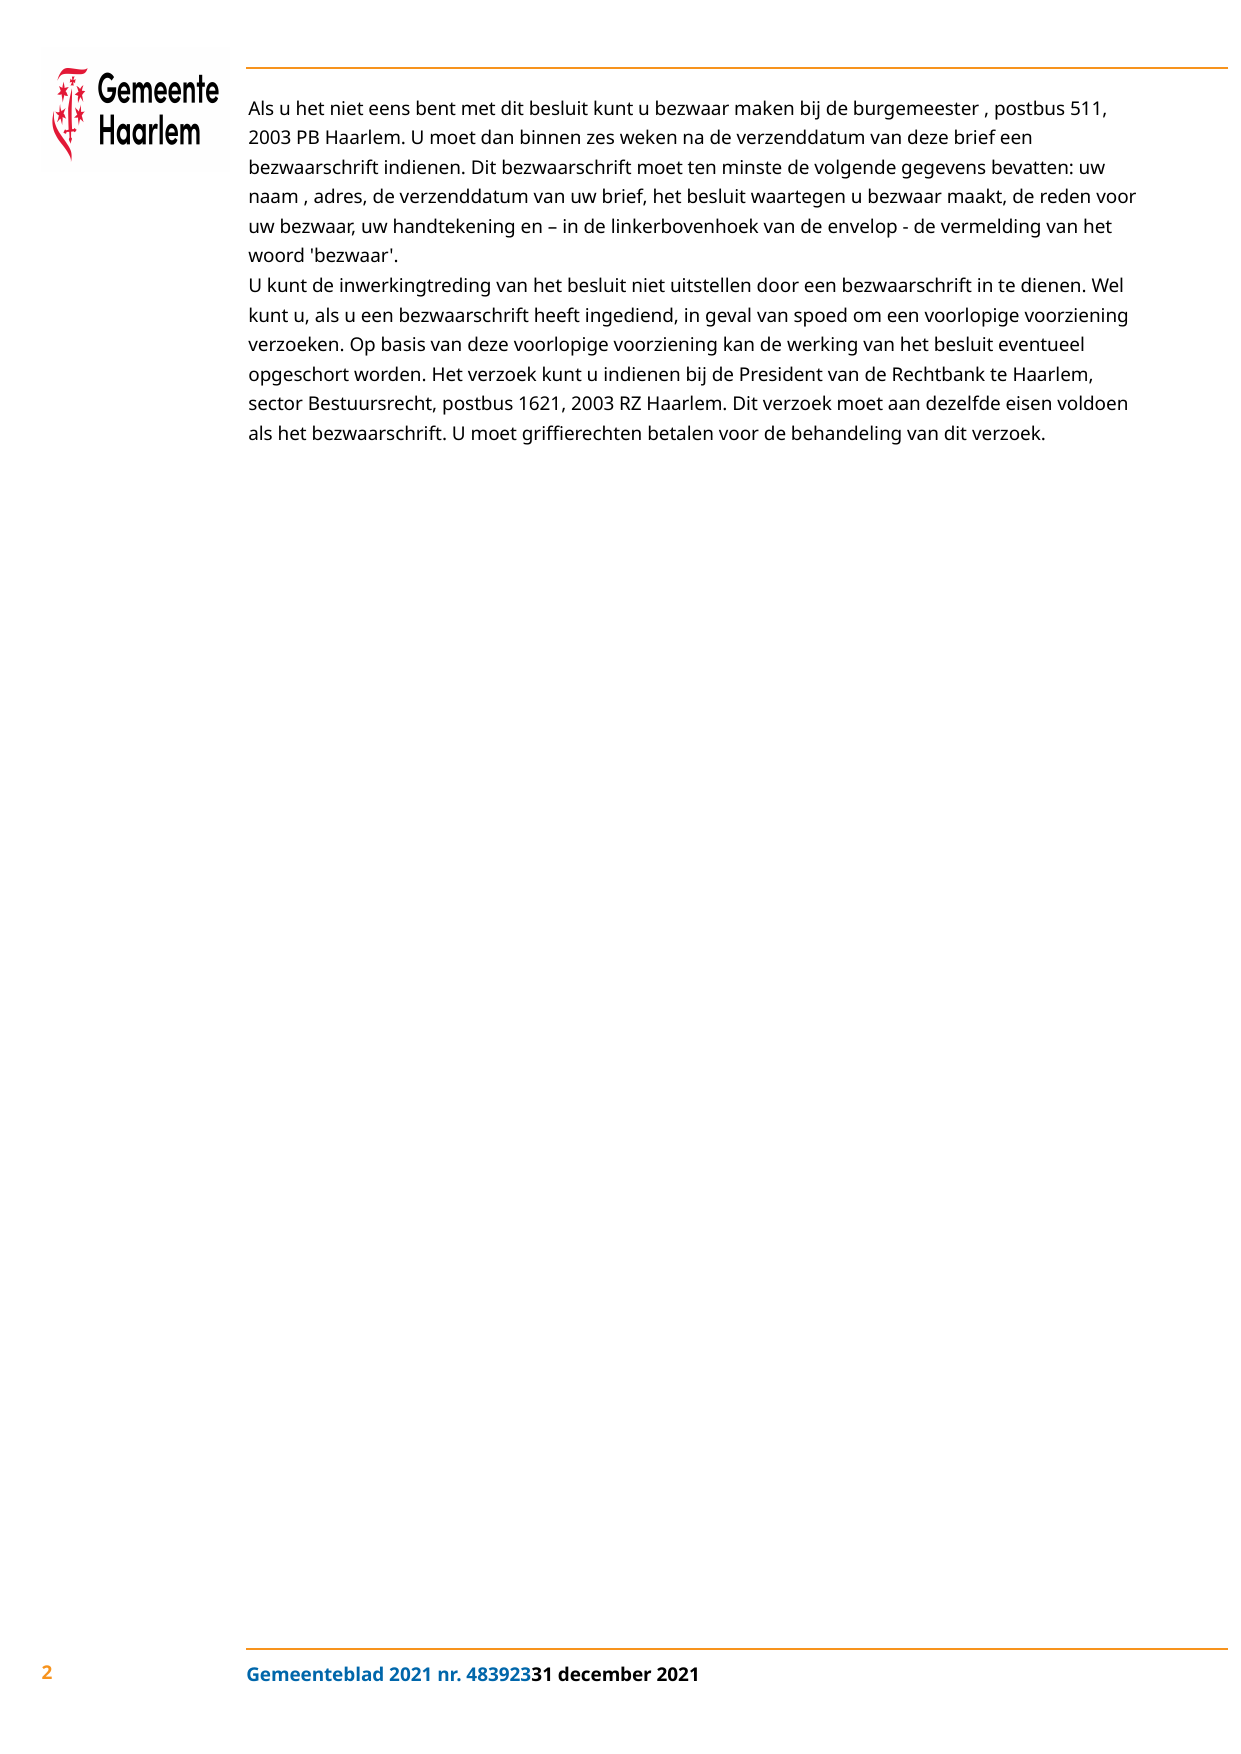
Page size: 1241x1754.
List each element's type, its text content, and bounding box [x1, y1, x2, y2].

text U kunt de inwerkingtreding van het besluit niet uitstellen door een bezwaarschrift in te dienen. Wel kunt u, als u een bezwaarschrift heeft ingediend, in geval van spoed om een voorlopige voorziening verzoeken. Op basis van deze voorlopige voorziening kan de werking van het besluit eventueel opgeschort worden. Het verzoek kunt u indienen bij de President van de Rechtbank te Haarlem, sector Bestuursrecht, postbus 1621, 2003 RZ Haarlem. Dit verzoek moet aan dezelfde eisen voldoen als het bezwaarschrift. U moet griffierechten betalen voor de behandeling van dit verzoek. [248, 272, 1152, 446]
picture [41, 47, 231, 172]
text Als u het niet eens bent met dit besluit kunt u bezwaar maken bij de burgemeester , postbus 511, 2003 PB Haarlem. U moet dan binnen zes weken na de verzenddatum van deze brief een bezwaarschrift indienen. Dit bezwaarschrift moet ten minste de volgende gegevens bevatten: uw naam , adres, de verzenddatum van uw brief, het besluit waartegen u bezwaar maakt, de reden voor uw bezwaar, uw handtekening en – in de linkerbovenhoek van de envelop - de vermelding van het woord 'bezwaar'. [248, 95, 1152, 268]
